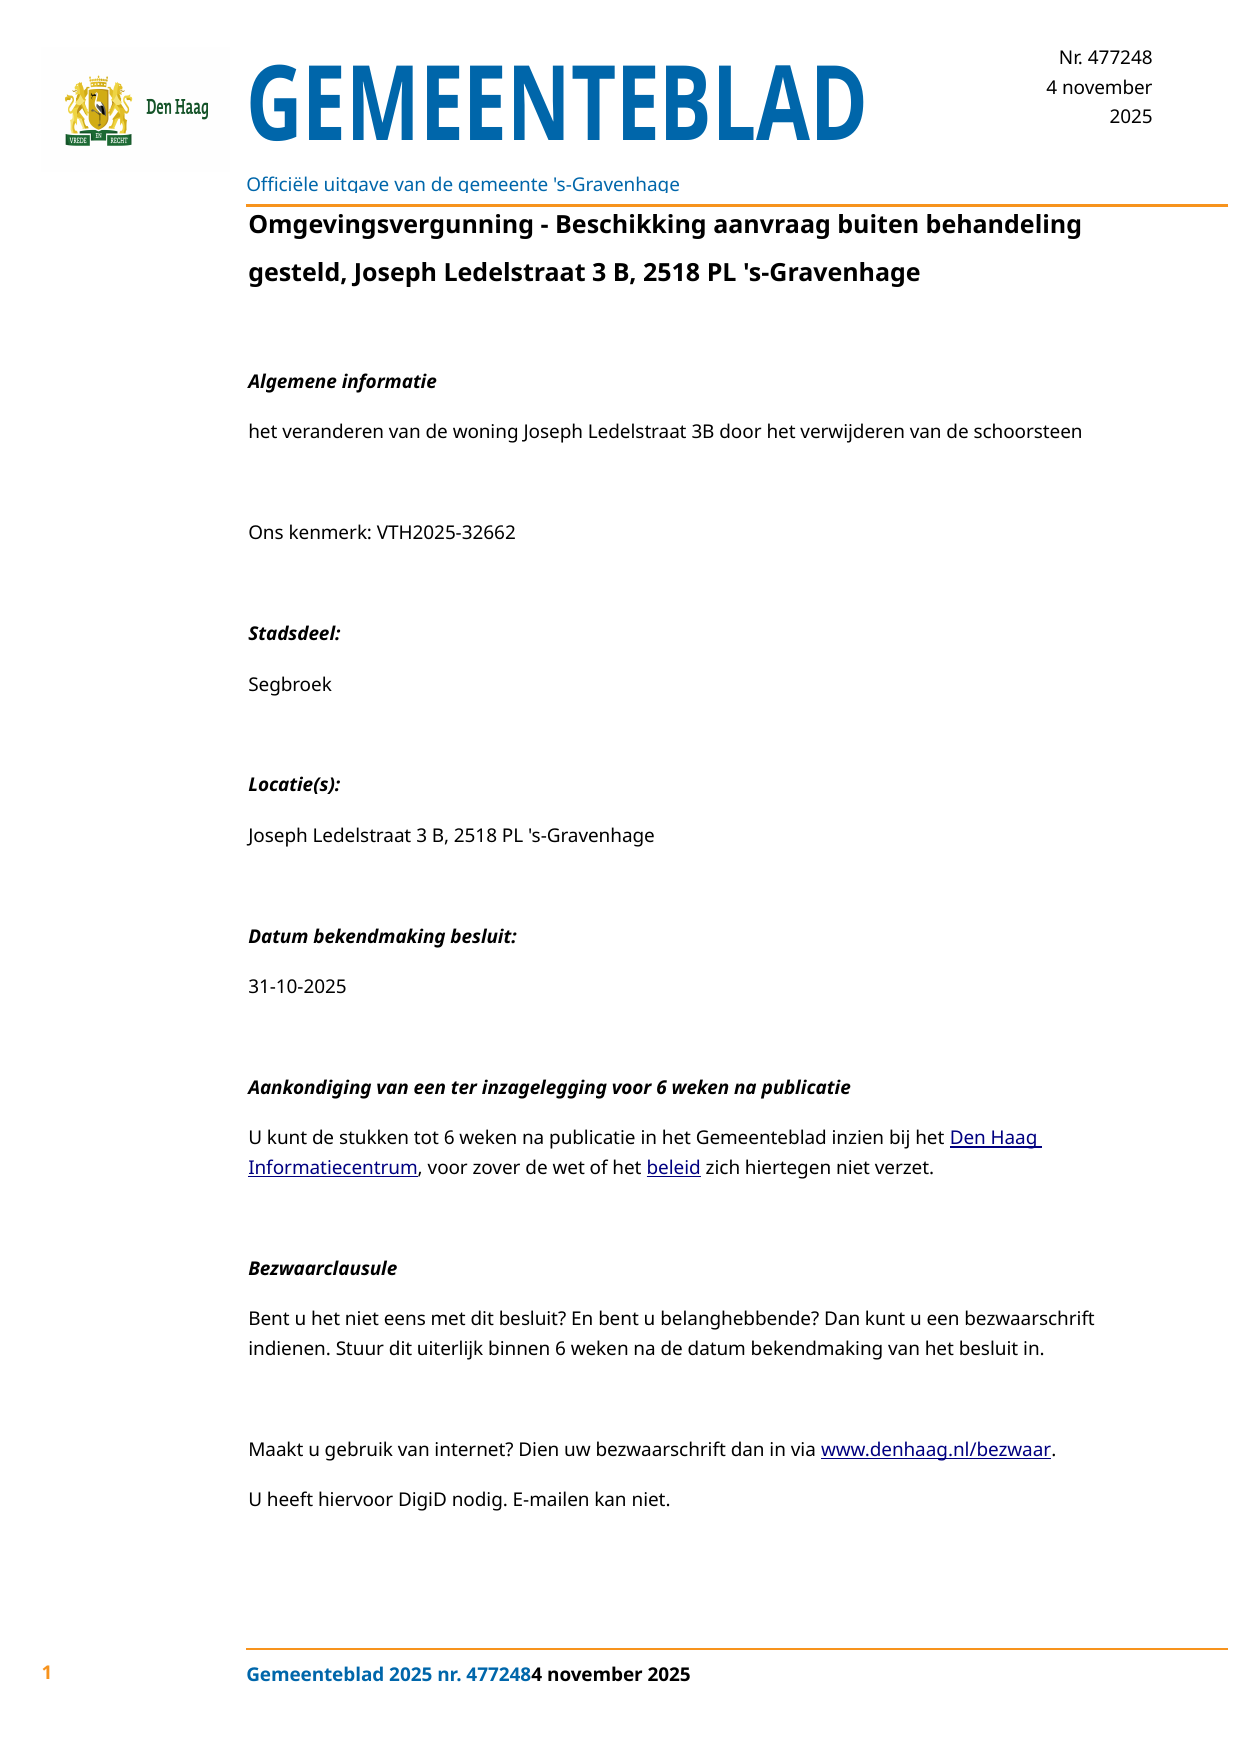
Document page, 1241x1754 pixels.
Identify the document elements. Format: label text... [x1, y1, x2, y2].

text Bezwaarclausule [248, 1255, 1152, 1281]
text U heeft hiervoor DigiD nodig. E-mailen kan niet. [248, 1486, 1152, 1512]
text Segbroek [248, 671, 1152, 697]
text het veranderen van de woning Joseph Ledelstraat 3B door het verwijderen van de schoorsteen [248, 419, 1152, 444]
text Stadsdeel: [248, 620, 1152, 646]
text Bent u het niet eens met dit besluit? En bent u belanghebbende? Dan kunt u een bezwaarschrift indienen. Stuur dit uiterlijk binnen 6 weken na de datum bekendmaking van het besluit in. [248, 1305, 1152, 1361]
text Maakt u gebruik van internet? Dien uw bezwaarschrift dan in via www.denhaag.nl/bezwaar. [248, 1436, 1152, 1462]
picture [41, 47, 231, 172]
text Ons kenmerk: VTH2025-32662 [248, 519, 1152, 545]
text Datum bekendmaking besluit: [248, 923, 1152, 949]
text Aankondiging van een ter inzagelegging voor 6 weken na publicatie [248, 1074, 1152, 1100]
text Locatie(s): [248, 772, 1152, 797]
text Joseph Ledelstraat 3 B, 2518 PL 's-Gravenhage [248, 822, 1152, 848]
text 31-10-2025 [248, 973, 1152, 999]
text Algemene informatie [248, 368, 1152, 394]
text U kunt de stukken tot 6 weken na publicatie in het Gemeenteblad inzien bij het Den Haag Informatiecentrum, voor zover de wet of het beleid zich hiertegen niet verzet. [248, 1124, 1152, 1180]
text Omgevingsvergunning - Beschikking aanvraag buiten behandeling gesteld, Joseph Ledelstraat 3 B, 2518 PL 's-Gravenhage [248, 207, 1152, 288]
